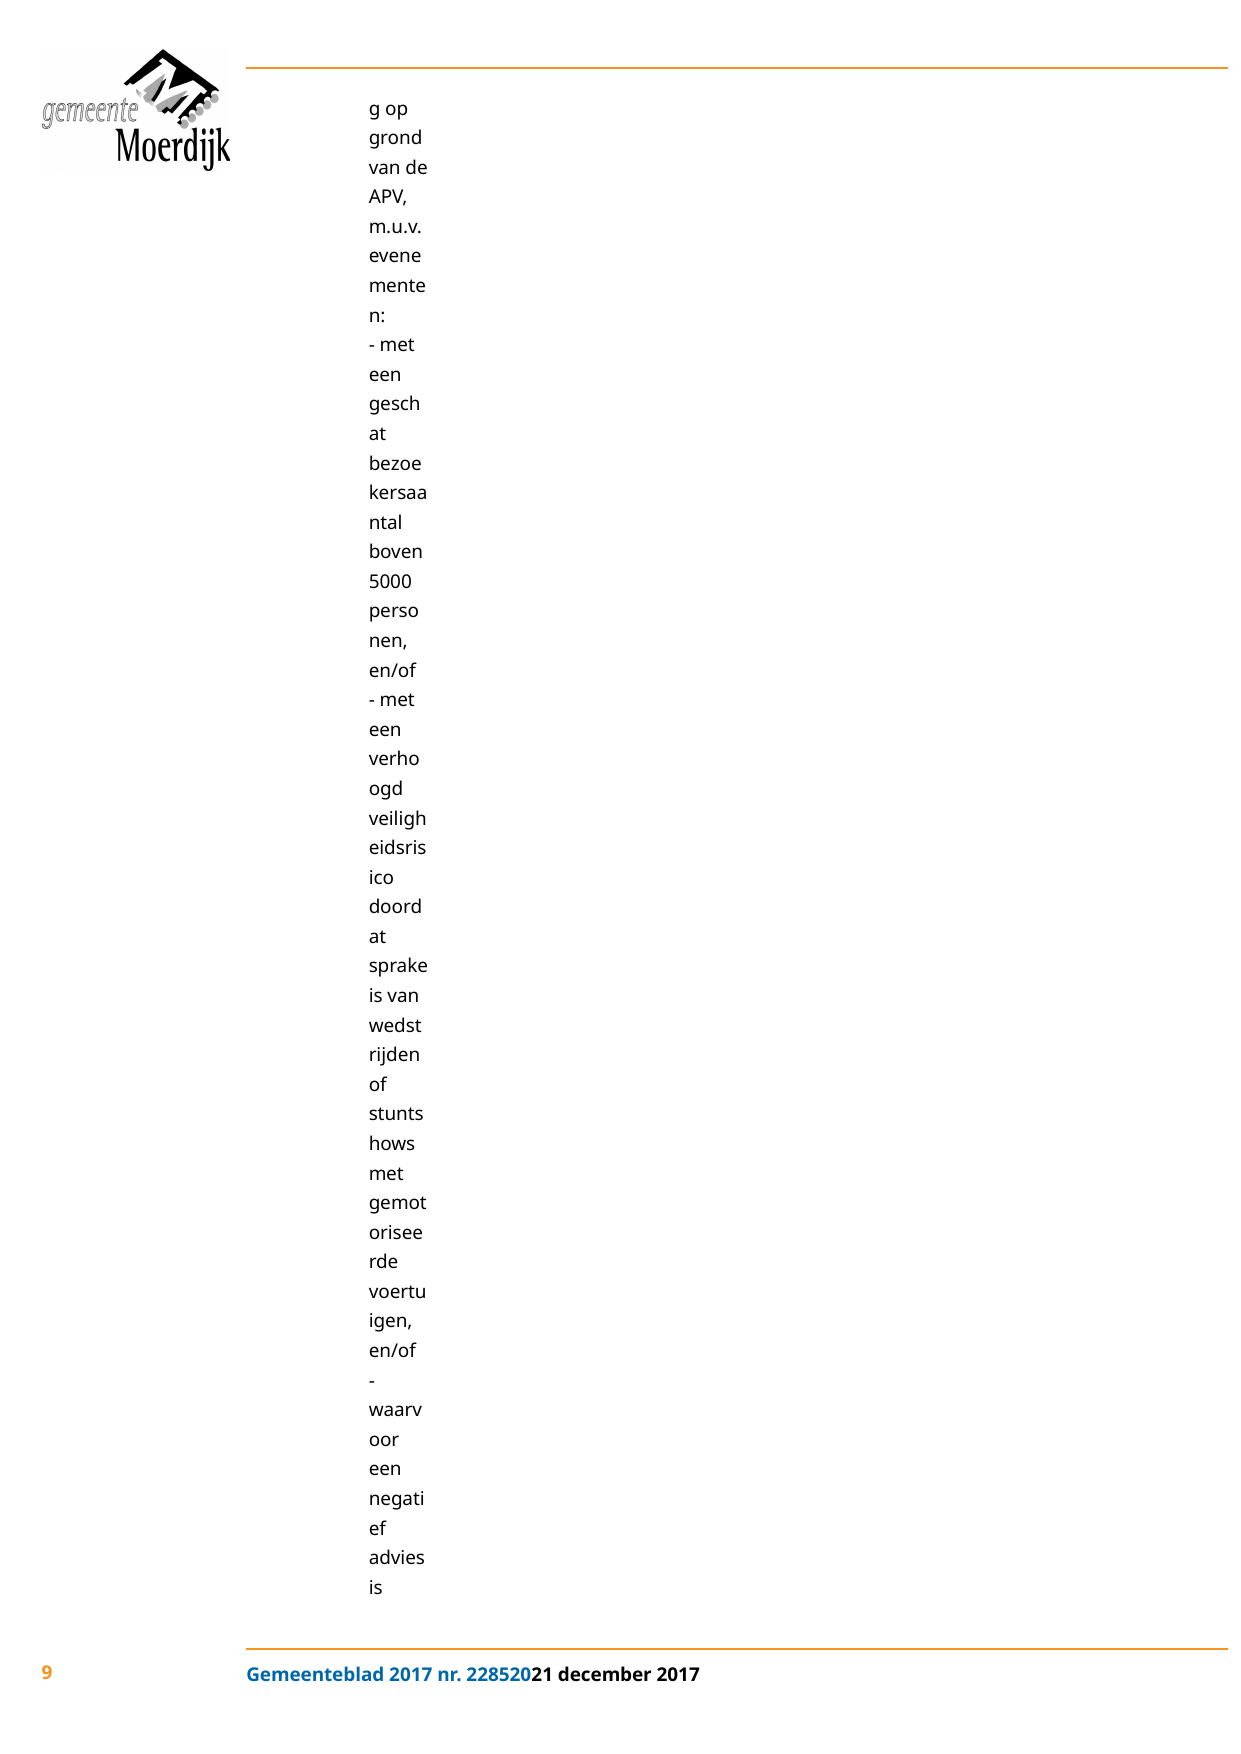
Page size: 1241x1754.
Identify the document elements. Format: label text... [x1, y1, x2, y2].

table_cell [429, 95, 489, 1600]
table_cell g op grond van de APV, m.u.v. evenementen: - met een geschat bezoekersaantal boven 5000 personen, en/of - met een verhoogd veiligheidsrisico doordat sprake is van wedstrijden of stuntshows met gemotoriseerde voertuigen, en/of - waarvoor een negatief advies is [369, 95, 429, 1600]
table_cell [549, 95, 609, 1600]
picture [41, 47, 231, 172]
table_cell [248, 95, 308, 1600]
table_cell [489, 95, 549, 1600]
table_cell [308, 95, 368, 1600]
